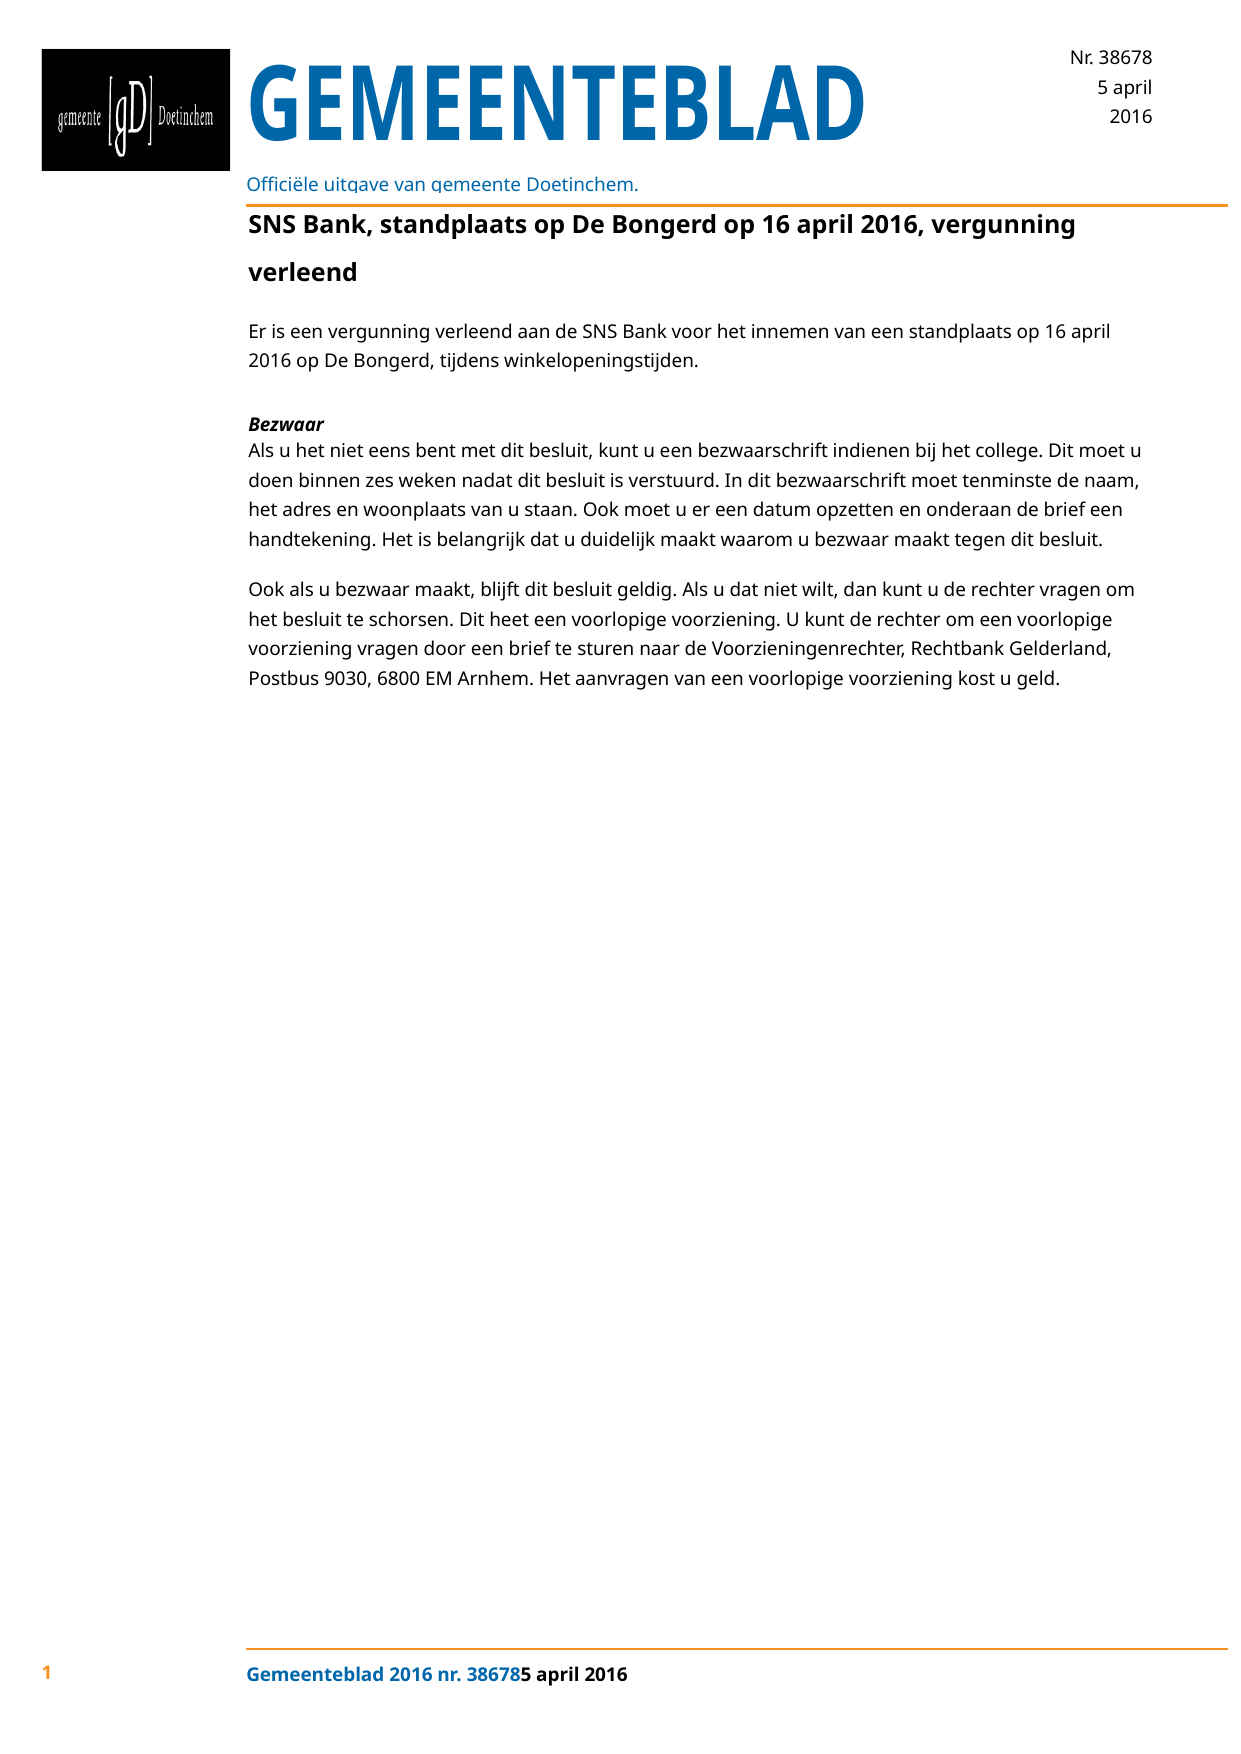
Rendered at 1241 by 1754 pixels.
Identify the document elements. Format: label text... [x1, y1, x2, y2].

picture [41, 47, 231, 172]
text Er is een vergunning verleend aan de SNS Bank voor het innemen van een standplaats op 16 april 2016 op De Bongerd, tijdens winkelopeningstijden. [248, 318, 1152, 373]
text Ook als u bezwaar maakt, blijft dit besluit geldig. Als u dat niet wilt, dan kunt u de rechter vragen om het besluit te schorsen. Dit heet een voorlopige voorziening. U kunt de rechter om een voorlopige voorziening vragen door een brief te sturen naar de Voorzieningenrechter, Rechtbank Gelderland, Postbus 9030, 6800 EM Arnhem. Het aanvragen van een voorlopige voorziening kost u geld. [248, 576, 1152, 691]
text Als u het niet eens bent met dit besluit, kunt u een bezwaarschrift indienen bij het college. Dit moet u doen binnen zes weken nadat dit besluit is verstuurd. In dit bezwaarschrift moet tenminste de naam, het adres en woonplaats van u staan. Ook moet u er een datum opzetten en onderaan de brief een handtekening. Het is belangrijk dat u duidelijk maakt waarom u bezwaar maakt tegen dit besluit. [248, 437, 1152, 552]
text SNS Bank, standplaats op De Bongerd op 16 april 2016, vergunning verleend [248, 207, 1152, 288]
text Bezwaar [248, 411, 1152, 437]
